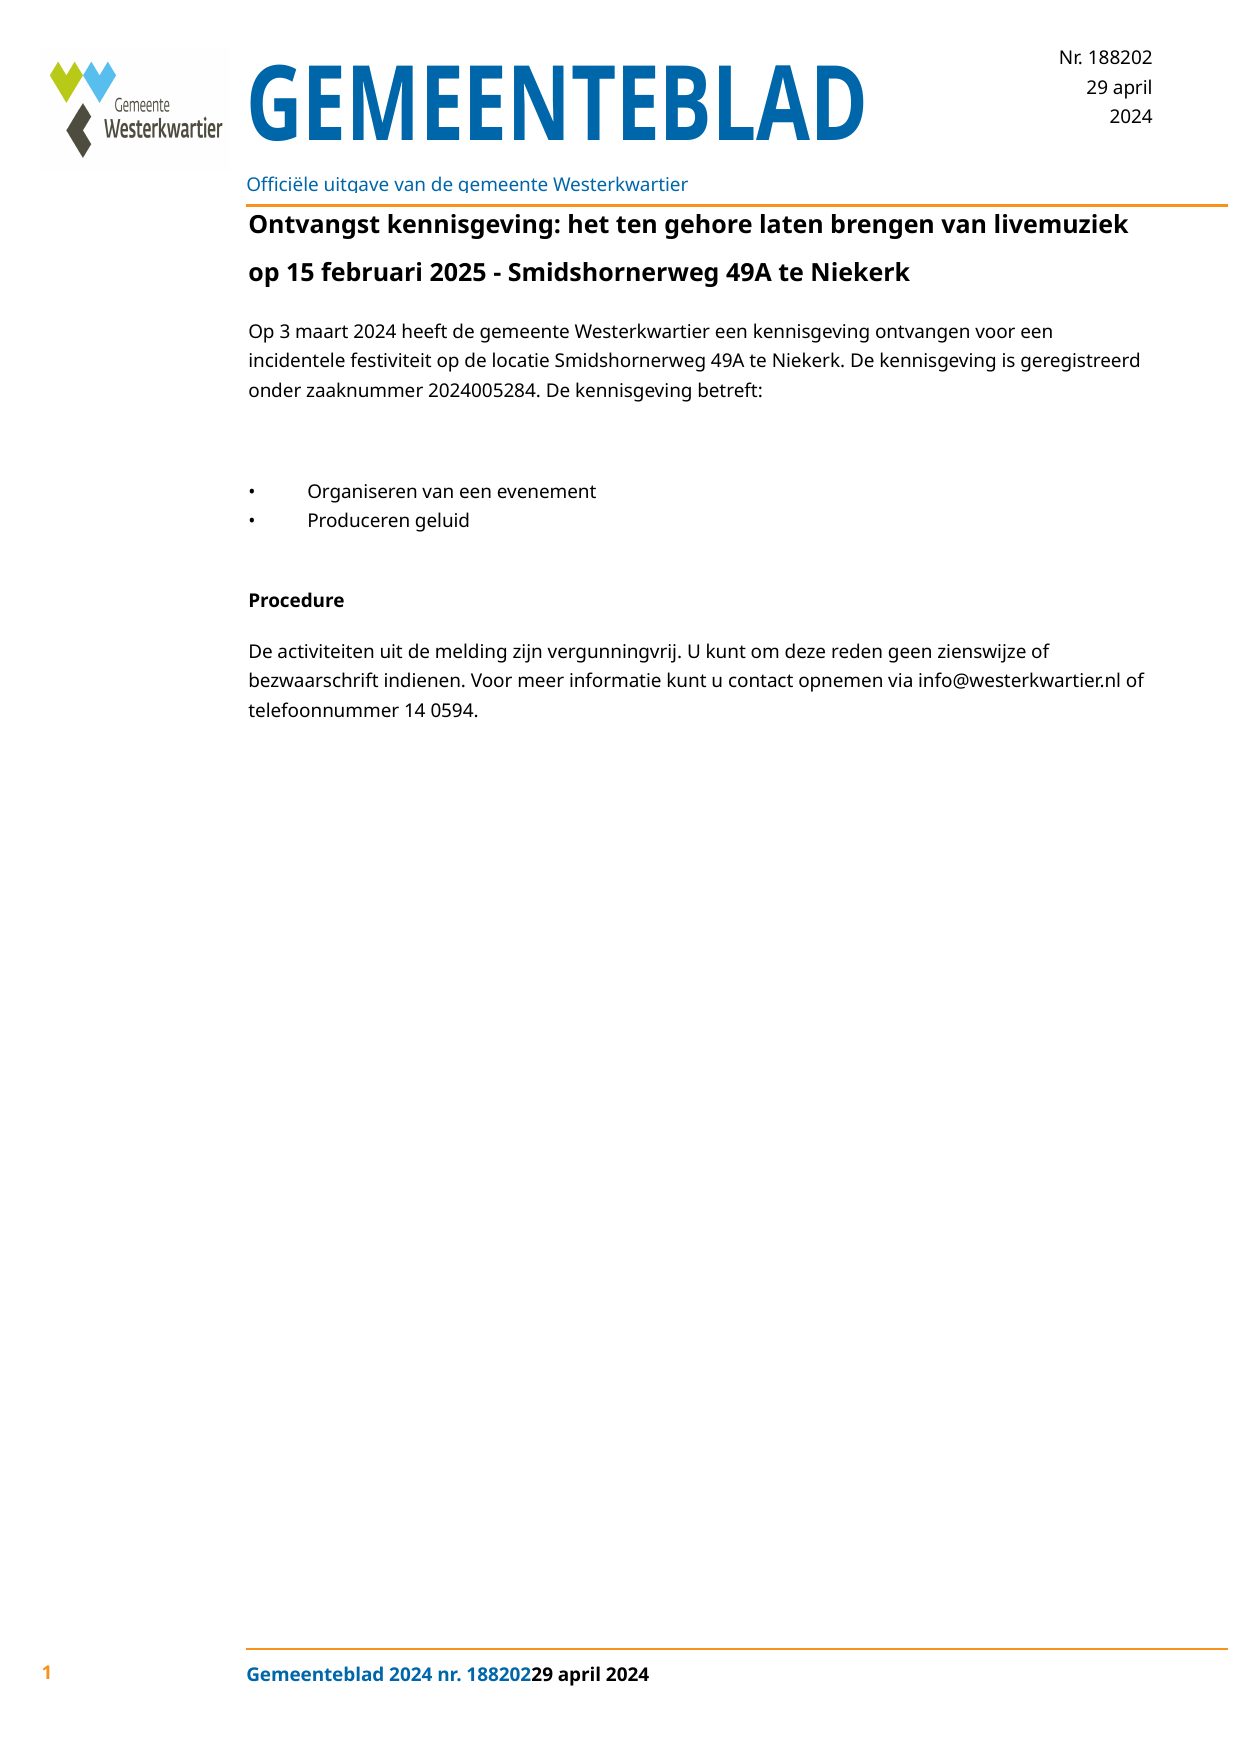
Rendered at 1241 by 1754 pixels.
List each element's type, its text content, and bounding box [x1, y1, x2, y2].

picture [41, 47, 231, 172]
text De activiteiten uit de melding zijn vergunningvrij. U kunt om deze reden geen zienswijze of bezwaarschrift indienen. Voor meer informatie kunt u contact opnemen via info@westerkwartier.nl of telefoonnummer 14 0594. [248, 638, 1152, 723]
text Procedure [248, 587, 1152, 613]
text Ontvangst kennisgeving: het ten gehore laten brengen van livemuziek op 15 februari 2025 - Smidshornerweg 49A te Niekerk [248, 207, 1152, 288]
list Organiseren van een evenement [248, 478, 1152, 504]
text Op 3 maart 2024 heeft de gemeente Westerkwartier een kennisgeving ontvangen voor een incidentele festiviteit op de locatie Smidshornerweg 49A te Niekerk. De kennisgeving is geregistreerd onder zaaknummer 2024005284. De kennisgeving betreft: [248, 318, 1152, 403]
list Produceren geluid [248, 507, 1152, 533]
